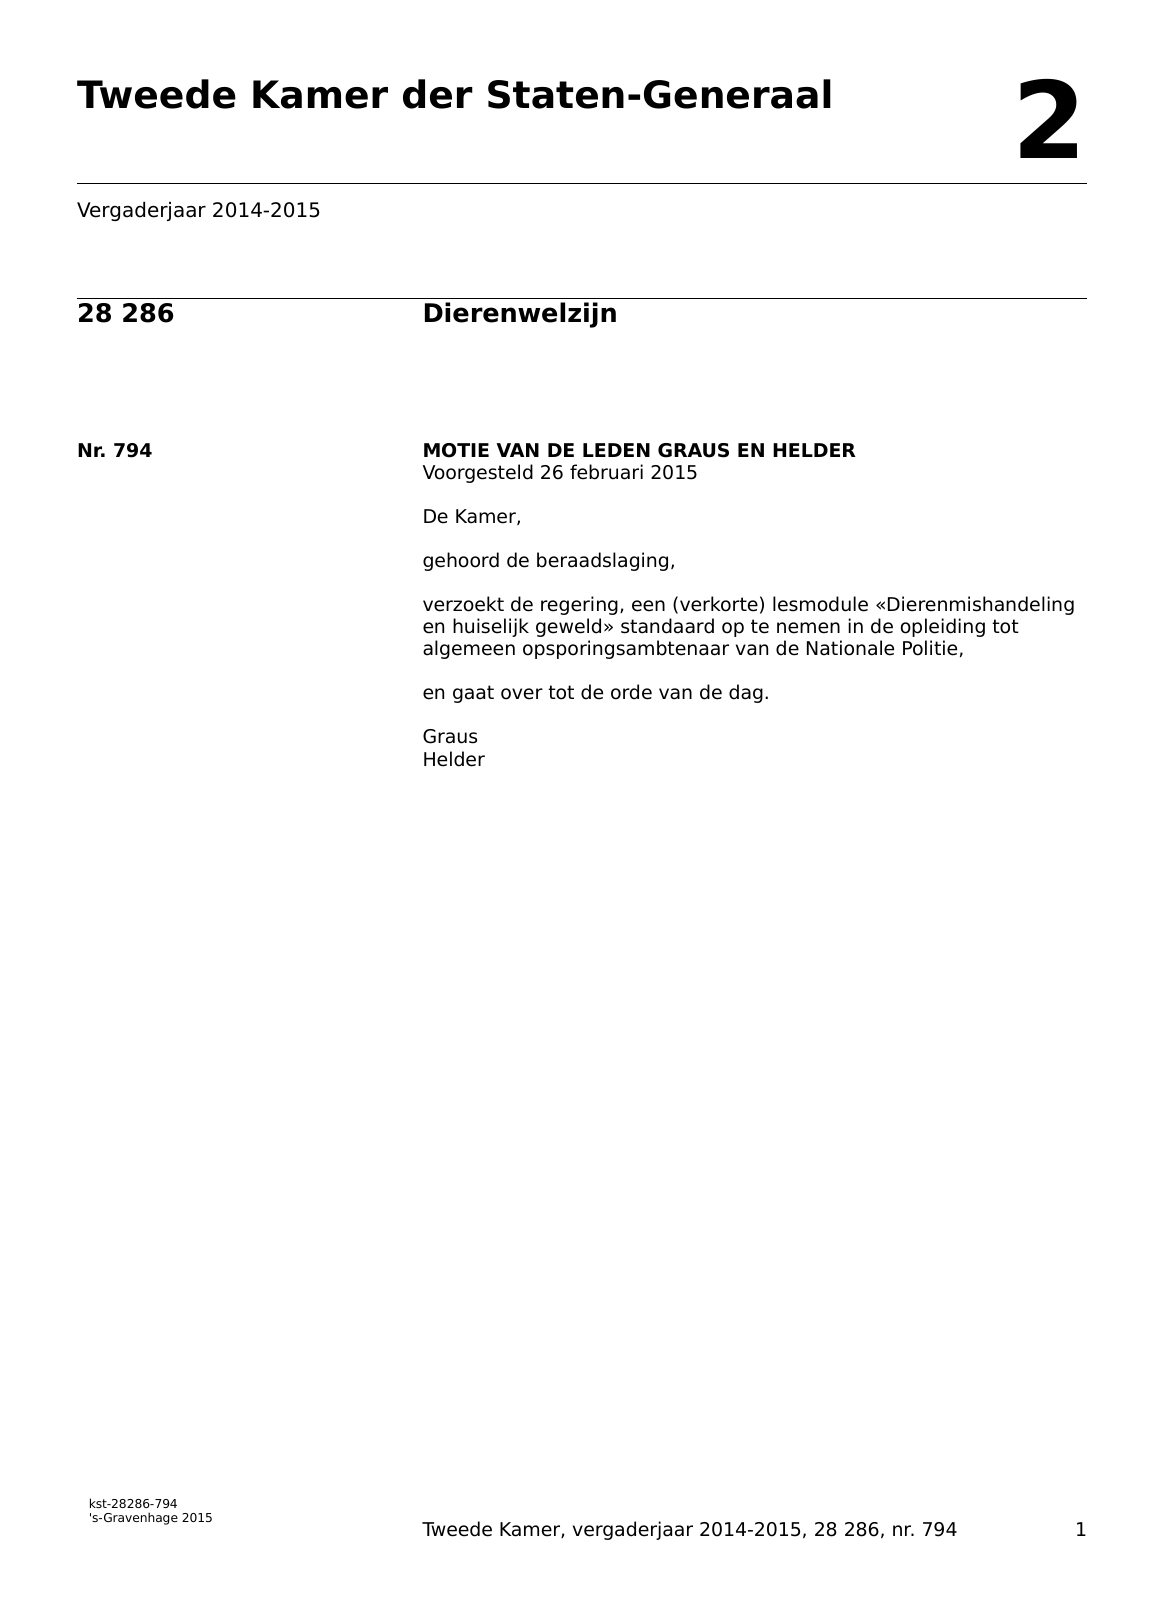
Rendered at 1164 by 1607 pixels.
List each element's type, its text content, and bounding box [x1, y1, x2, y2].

text Graus [422, 726, 1087, 748]
subtitle 28 286 Dierenwelzijn [77, 299, 1087, 329]
subtitle Nr. 794 MOTIE VAN DE LEDEN GRAUS EN HELDER [77, 440, 1087, 462]
table_header 2 [886, 59, 1087, 183]
text kst-28286-794 [88, 1497, 323, 1511]
text gehoord de beraadslaging, [422, 550, 1087, 572]
text en gaat over tot de orde van de dag. [422, 682, 1087, 704]
text Helder [422, 748, 1087, 770]
table_header Tweede Kamer der Staten-Generaal [77, 59, 886, 183]
text 's-Gravenhage 2015 [88, 1511, 323, 1525]
text verzoekt de regering, een (verkorte) lesmodule «Dierenmishandeling en huiselijk geweld» standaard op te nemen in de opleiding tot algemeen opsporingsambtenaar van de Nationale Politie, [422, 594, 1087, 660]
table_cell Vergaderjaar 2014-2015 [77, 184, 1087, 298]
text De Kamer, [422, 506, 1087, 528]
text Voorgesteld 26 februari 2015 [422, 462, 1087, 484]
